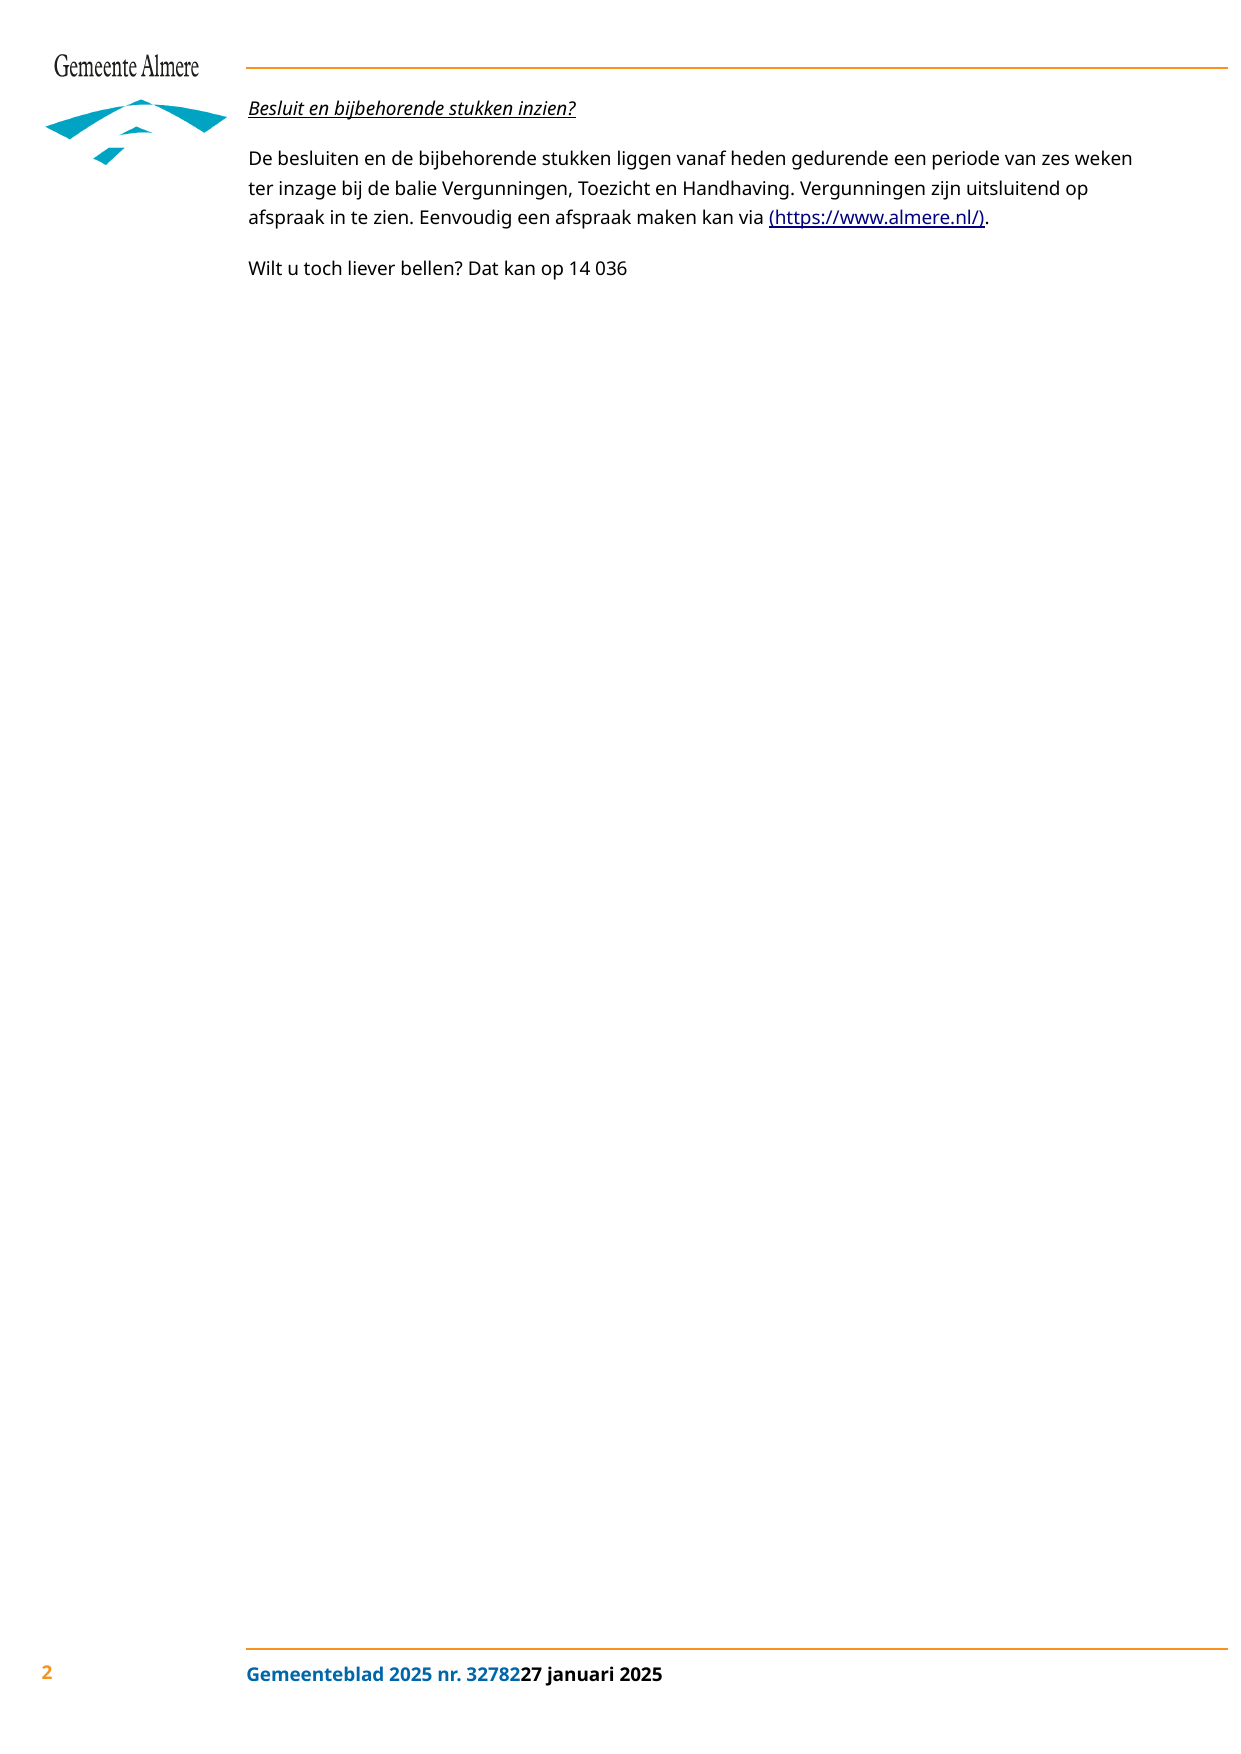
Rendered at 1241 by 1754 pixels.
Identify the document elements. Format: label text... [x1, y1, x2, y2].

text De besluiten en de bijbehorende stukken liggen vanaf heden gedurende een periode van zes weken ter inzage bij de balie Vergunningen, Toezicht en Handhaving. Vergunningen zijn uitsluitend op afspraak in te zien. Eenvoudig een afspraak maken kan via (https://www.almere.nl/). [248, 145, 1152, 230]
picture [41, 47, 231, 172]
text Besluit en bijbehorende stukken inzien? [248, 95, 1152, 121]
text Wilt u toch liever bellen? Dat kan op 14 036 [248, 255, 1152, 281]
